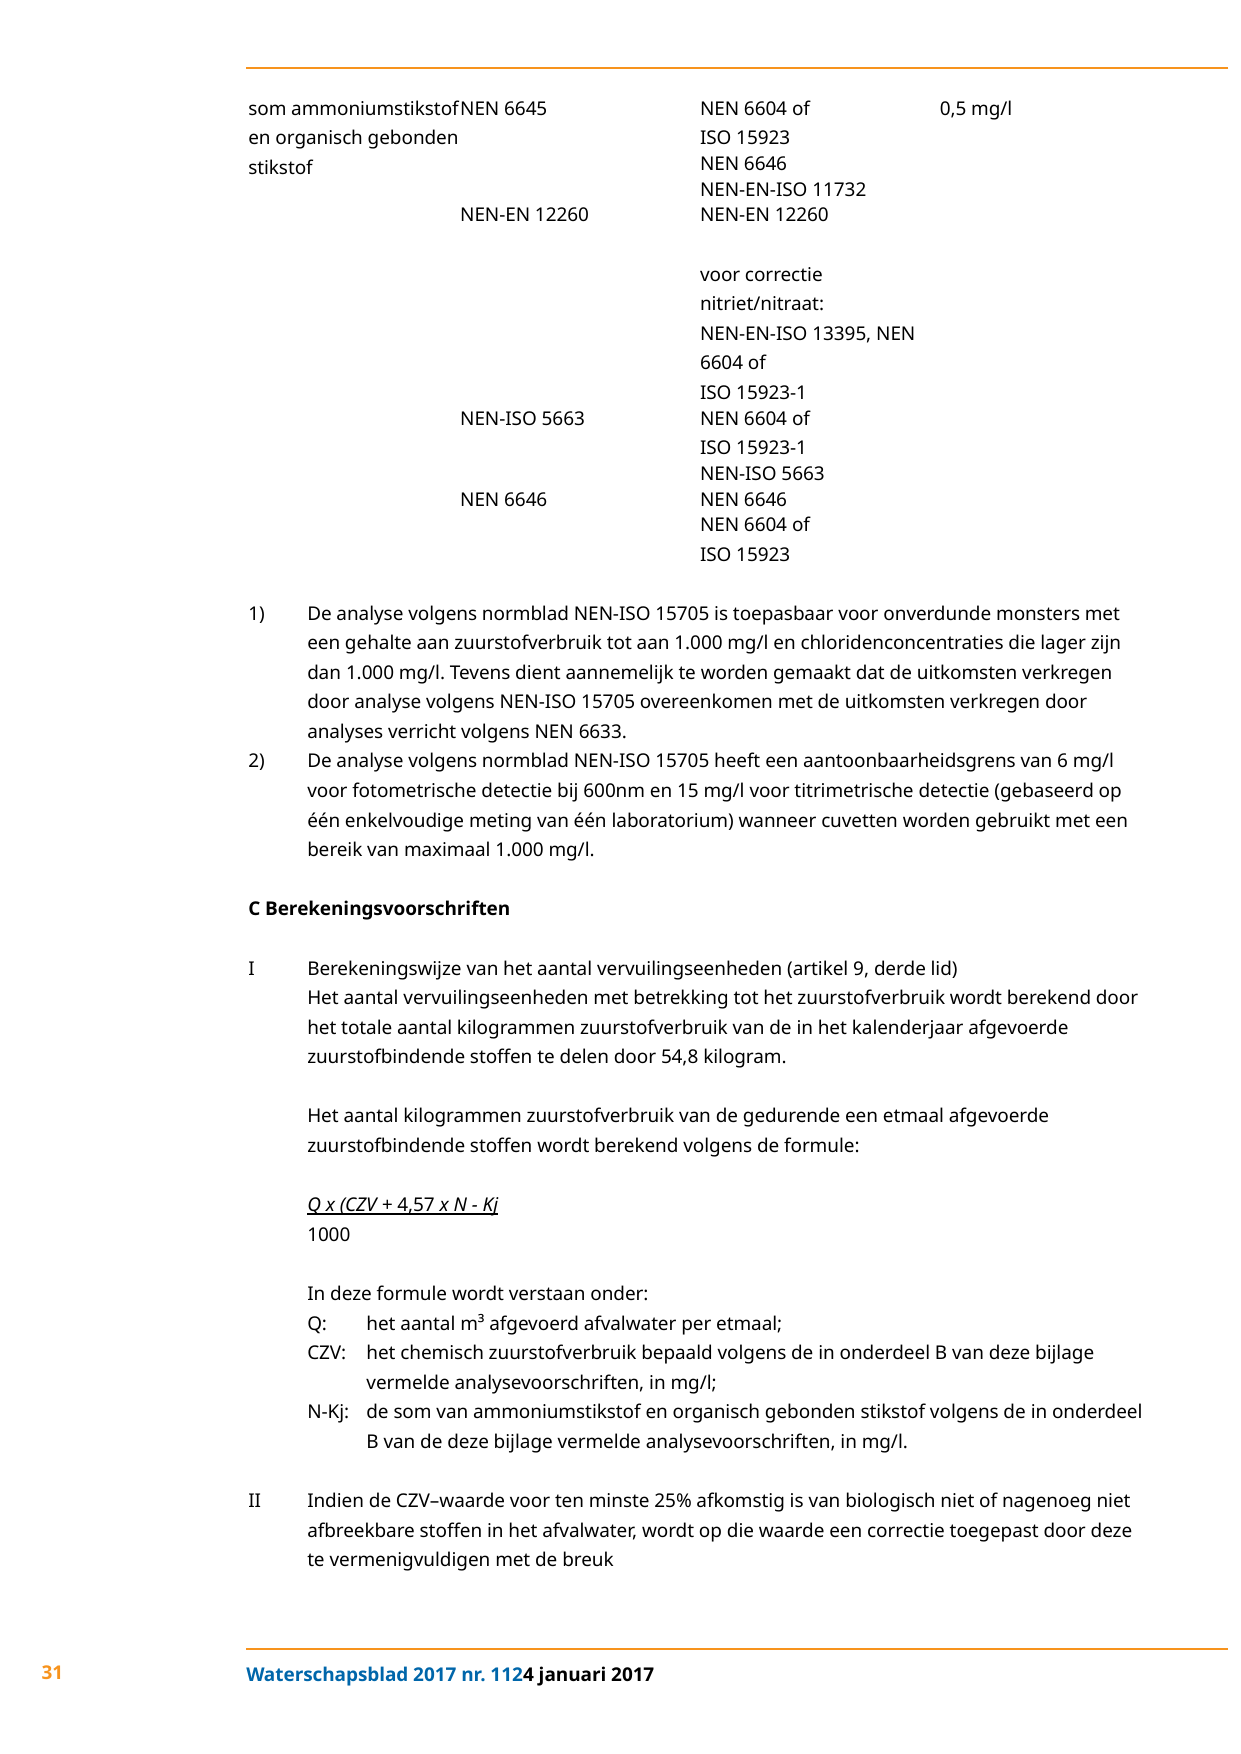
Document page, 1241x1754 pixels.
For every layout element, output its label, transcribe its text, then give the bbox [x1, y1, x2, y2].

list De analyse volgens normblad NEN-ISO 15705 heeft een aantoonbaarheidsgrens van 6 mg/l voor fotometrische detectie bij 600nm en 15 mg/l voor titrimetrische detectie (gebaseerd op één enkelvoudige meting van één laboratorium) wanneer cuvetten worden gebruikt met een bereik van maximaal 1.000 mg/l. [248, 748, 1152, 862]
table_cell [460, 460, 700, 486]
table_cell NEN 6604 of ISO 15923 [700, 512, 939, 567]
list De analyse volgens normblad NEN-ISO 15705 is toepasbaar voor onverdunde monsters met een gehalte aan zuurstofverbruik tot aan 1.000 mg/l en chloridenconcentraties die lager zijn dan 1.000 mg/l. Tevens dient aannemelijk te worden gemaakt dat de uitkomsten verkregen door analyse volgens NEN-ISO 15705 overeenkomen met de uitkomsten verkregen door analyses verricht volgens NEN 6633. [248, 600, 1152, 744]
table_cell som ammoniumstikstof en organisch gebonden stikstof [248, 95, 460, 567]
table_cell NEN-EN 12260 [460, 202, 700, 405]
table_cell NEN 6645 [460, 95, 700, 202]
picture [41, 47, 231, 172]
table_cell NEN 6646 [700, 486, 939, 512]
table_cell NEN-ISO 5663 [700, 460, 939, 486]
table_cell NEN 6604 of ISO 15923 [700, 95, 939, 150]
list Het aantal kilogrammen zuurstofverbruik van de gedurende een etmaal afgevoerde zuurstofbindende stoffen wordt berekend volgens de formule: [248, 1103, 1152, 1158]
text C Berekeningsvoorschriften [248, 896, 1152, 921]
list de som van ammoniumstikstof en organisch gebonden stikstof volgens de in onderdeel B van de deze bijlage vermelde analysevoorschriften, in mg/l. [307, 1398, 1152, 1454]
table_cell NEN-ISO 5663 [460, 405, 700, 460]
list In deze formule wordt verstaan onder: [248, 1280, 1152, 1306]
list Berekeningswijze van het aantal vervuilingseenheden (artikel 9, derde lid) [248, 955, 1152, 980]
table_cell NEN 6604 of ISO 15923-1 [700, 405, 939, 460]
list Het aantal vervuilingseenheden met betrekking tot het zuurstofverbruik wordt berekend door het totale aantal kilogrammen zuurstofverbruik van de in het kalenderjaar afgevoerde zuurstofbindende stoffen te delen door 54,8 kilogram. [248, 984, 1152, 1069]
table_cell 0,5 mg/l [940, 95, 1152, 567]
table_cell NEN-EN 12260 voor correctie nitriet/nitraat: NEN-EN-ISO 13395, NEN 6604 of ISO 15923-1 [700, 202, 939, 405]
list Indien de CZV–waarde voor ten minste 25% afkomstig is van biologisch niet of nagenoeg niet afbreekbare stoffen in het afvalwater, wordt op die waarde een correctie toegepast door deze te vermenigvuldigen met de breuk [248, 1487, 1152, 1572]
list Q x (CZV + 4,57 x N - Kj [248, 1191, 1152, 1217]
list het chemisch zuurstofverbruik bepaald volgens de in onderdeel B van deze bijlage vermelde analysevoorschriften, in mg/l; [307, 1339, 1152, 1394]
table_cell [460, 512, 700, 567]
list het aantal m³ afgevoerd afvalwater per etmaal; [307, 1310, 1152, 1335]
list 1000 [248, 1221, 1152, 1247]
table_cell NEN 6646 [460, 486, 700, 512]
table_cell NEN 6646 [700, 150, 939, 176]
table_cell NEN-EN-ISO 11732 [700, 176, 939, 202]
